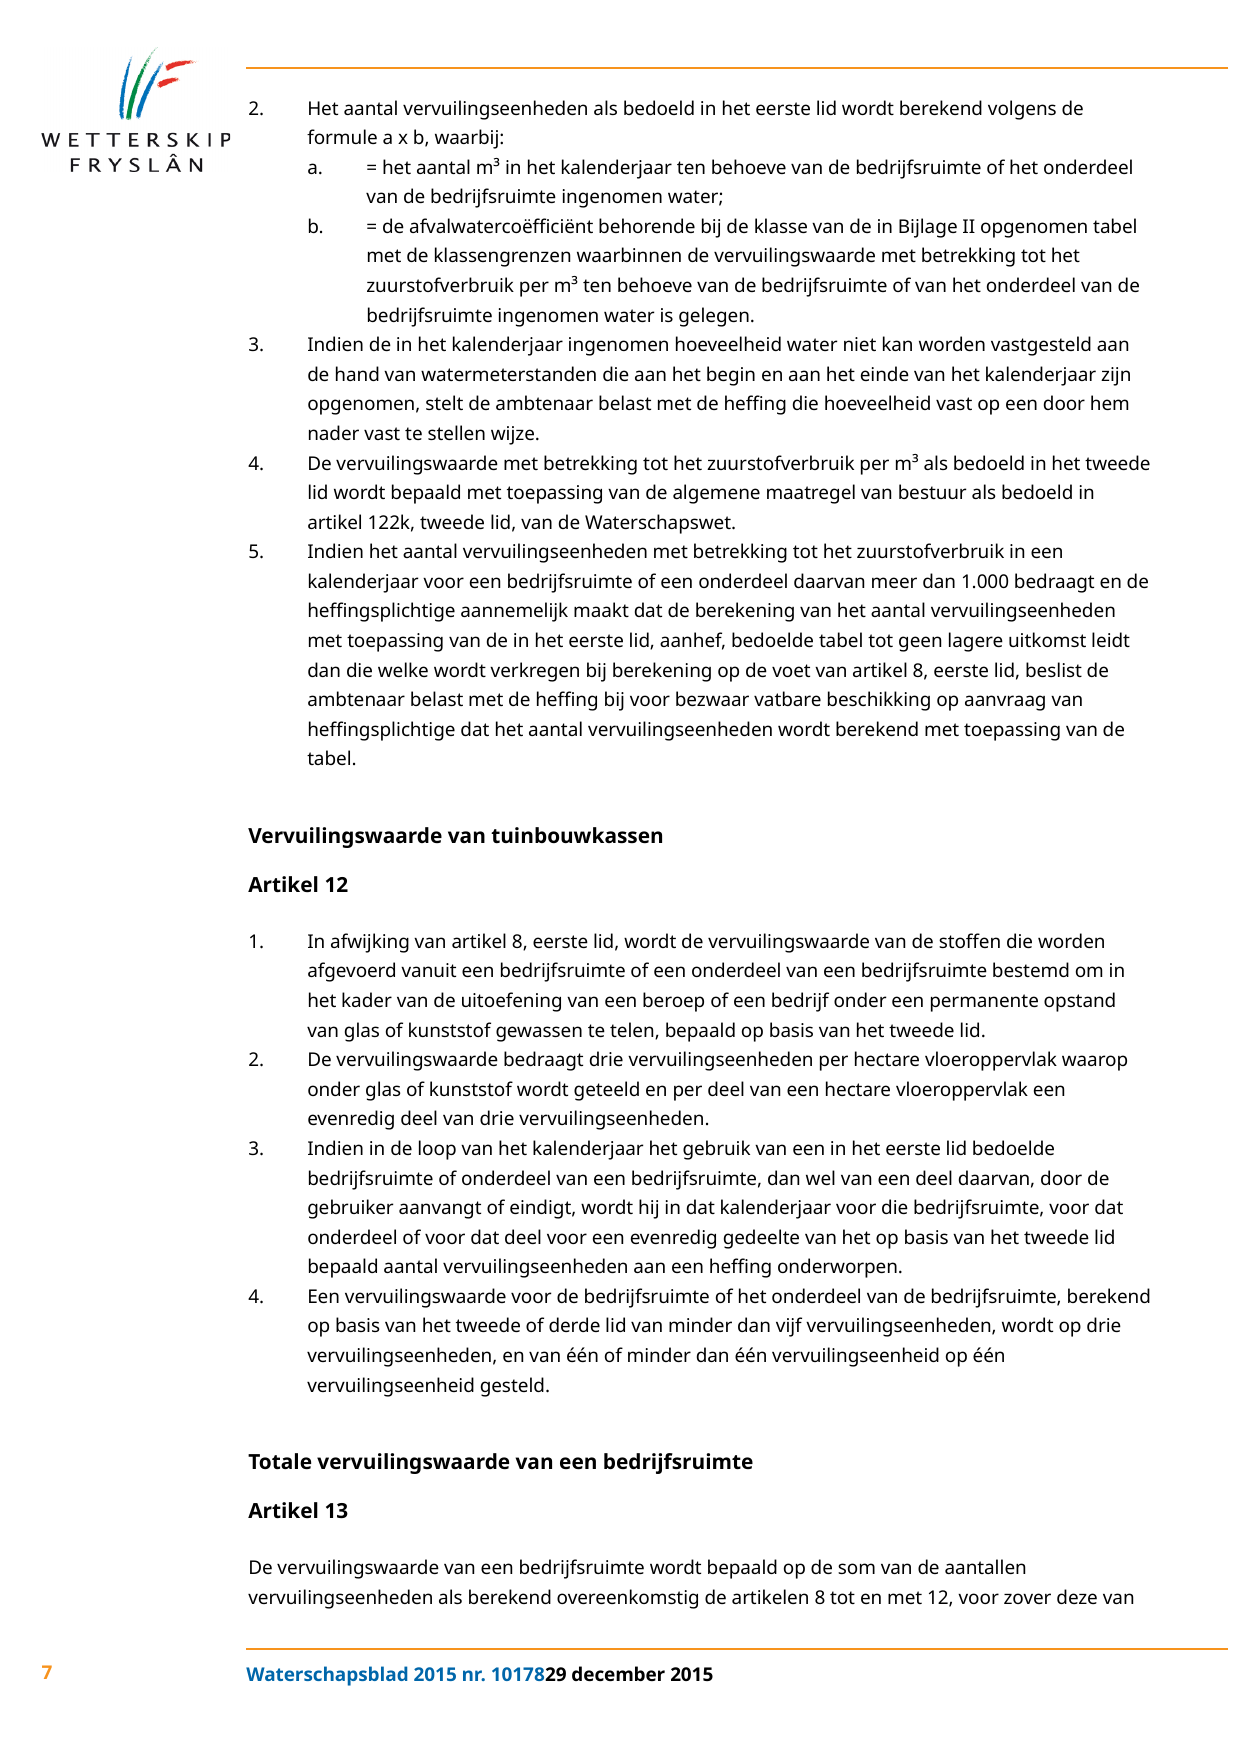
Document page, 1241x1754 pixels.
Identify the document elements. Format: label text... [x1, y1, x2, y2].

text Vervuilingswaarde van tuinbouwkassen [248, 821, 1152, 849]
text Artikel 13 [248, 1496, 1152, 1525]
text Totale vervuilingswaarde van een bedrijfsruimte [248, 1447, 1152, 1476]
text De vervuilingswaarde van een bedrijfsruimte wordt bepaald op de som van de aantallen vervuilingseenheden als berekend overeenkomstig de artikelen 8 tot en met 12, voor zover deze van [248, 1554, 1152, 1610]
list Een vervuilingswaarde voor de bedrijfsruimte of het onderdeel van de bedrijfsruimte, berekend op basis van het tweede of derde lid van minder dan vijf vervuilingseenheden, wordt op drie vervuilingseenheden, en van één of minder dan één vervuilingseenheid op één vervuilingseenheid gesteld. [248, 1283, 1152, 1398]
list Indien het aantal vervuilingseenheden met betrekking tot het zuurstofverbruik in een kalenderjaar voor een bedrijfsruimte of een onderdeel daarvan meer dan 1.000 bedraagt en de heffingsplichtige aannemelijk maakt dat de berekening van het aantal vervuilingseenheden met toepassing van de in het eerste lid, aanhef, bedoelde tabel tot geen lagere uitkomst leidt dan die welke wordt verkregen bij berekening op de voet van artikel 8, eerste lid, beslist de ambtenaar belast met de heffing bij voor bezwaar vatbare beschikking op aanvraag van heffingsplichtige dat het aantal vervuilingseenheden wordt berekend met toepassing van de tabel. [248, 538, 1152, 771]
list Indien in de loop van het kalenderjaar het gebruik van een in het eerste lid bedoelde bedrijfsruimte of onderdeel van een bedrijfsruimte, dan wel van een deel daarvan, door de gebruiker aanvangt of eindigt, wordt hij in dat kalenderjaar voor die bedrijfsruimte, voor dat onderdeel of voor dat deel voor een evenredig gedeelte van het op basis van het tweede lid bepaald aantal vervuilingseenheden aan een heffing onderworpen. [248, 1135, 1152, 1279]
list Indien de in het kalenderjaar ingenomen hoeveelheid water niet kan worden vastgesteld aan de hand van watermeterstanden die aan het begin en aan het einde van het kalenderjaar zijn opgenomen, stelt de ambtenaar belast met de heffing die hoeveelheid vast op een door hem nader vast te stellen wijze. [248, 331, 1152, 446]
list = de afvalwatercoëfficiënt behorende bij de klasse van de in Bijlage II opgenomen tabel met de klassengrenzen waarbinnen de vervuilingswaarde met betrekking tot het zuurstofverbruik per m³ ten behoeve van de bedrijfsruimte of van het onderdeel van de bedrijfsruimte ingenomen water is gelegen. [307, 213, 1152, 328]
list Het aantal vervuilingseenheden als bedoeld in het eerste lid wordt berekend volgens de formule a x b, waarbij: [248, 95, 1152, 150]
list In afwijking van artikel 8, eerste lid, wordt de vervuilingswaarde van de stoffen die worden afgevoerd vanuit een bedrijfsruimte of een onderdeel van een bedrijfsruimte bestemd om in het kader van de uitoefening van een beroep of een bedrijf onder een permanente opstand van glas of kunststof gewassen te telen, bepaald op basis van het tweede lid. [248, 928, 1152, 1043]
list De vervuilingswaarde met betrekking tot het zuurstofverbruik per m³ als bedoeld in het tweede lid wordt bepaald met toepassing van de algemene maatregel van bestuur als bedoeld in artikel 122k, tweede lid, van de Waterschapswet. [248, 450, 1152, 535]
picture [41, 47, 231, 172]
text Artikel 12 [248, 870, 1152, 898]
list De vervuilingswaarde bedraagt drie vervuilingseenheden per hectare vloeroppervlak waarop onder glas of kunststof wordt geteeld en per deel van een hectare vloeroppervlak een evenredig deel van drie vervuilingseenheden. [248, 1046, 1152, 1131]
list = het aantal m³ in het kalenderjaar ten behoeve van de bedrijfsruimte of het onderdeel van de bedrijfsruimte ingenomen water; [307, 154, 1152, 209]
